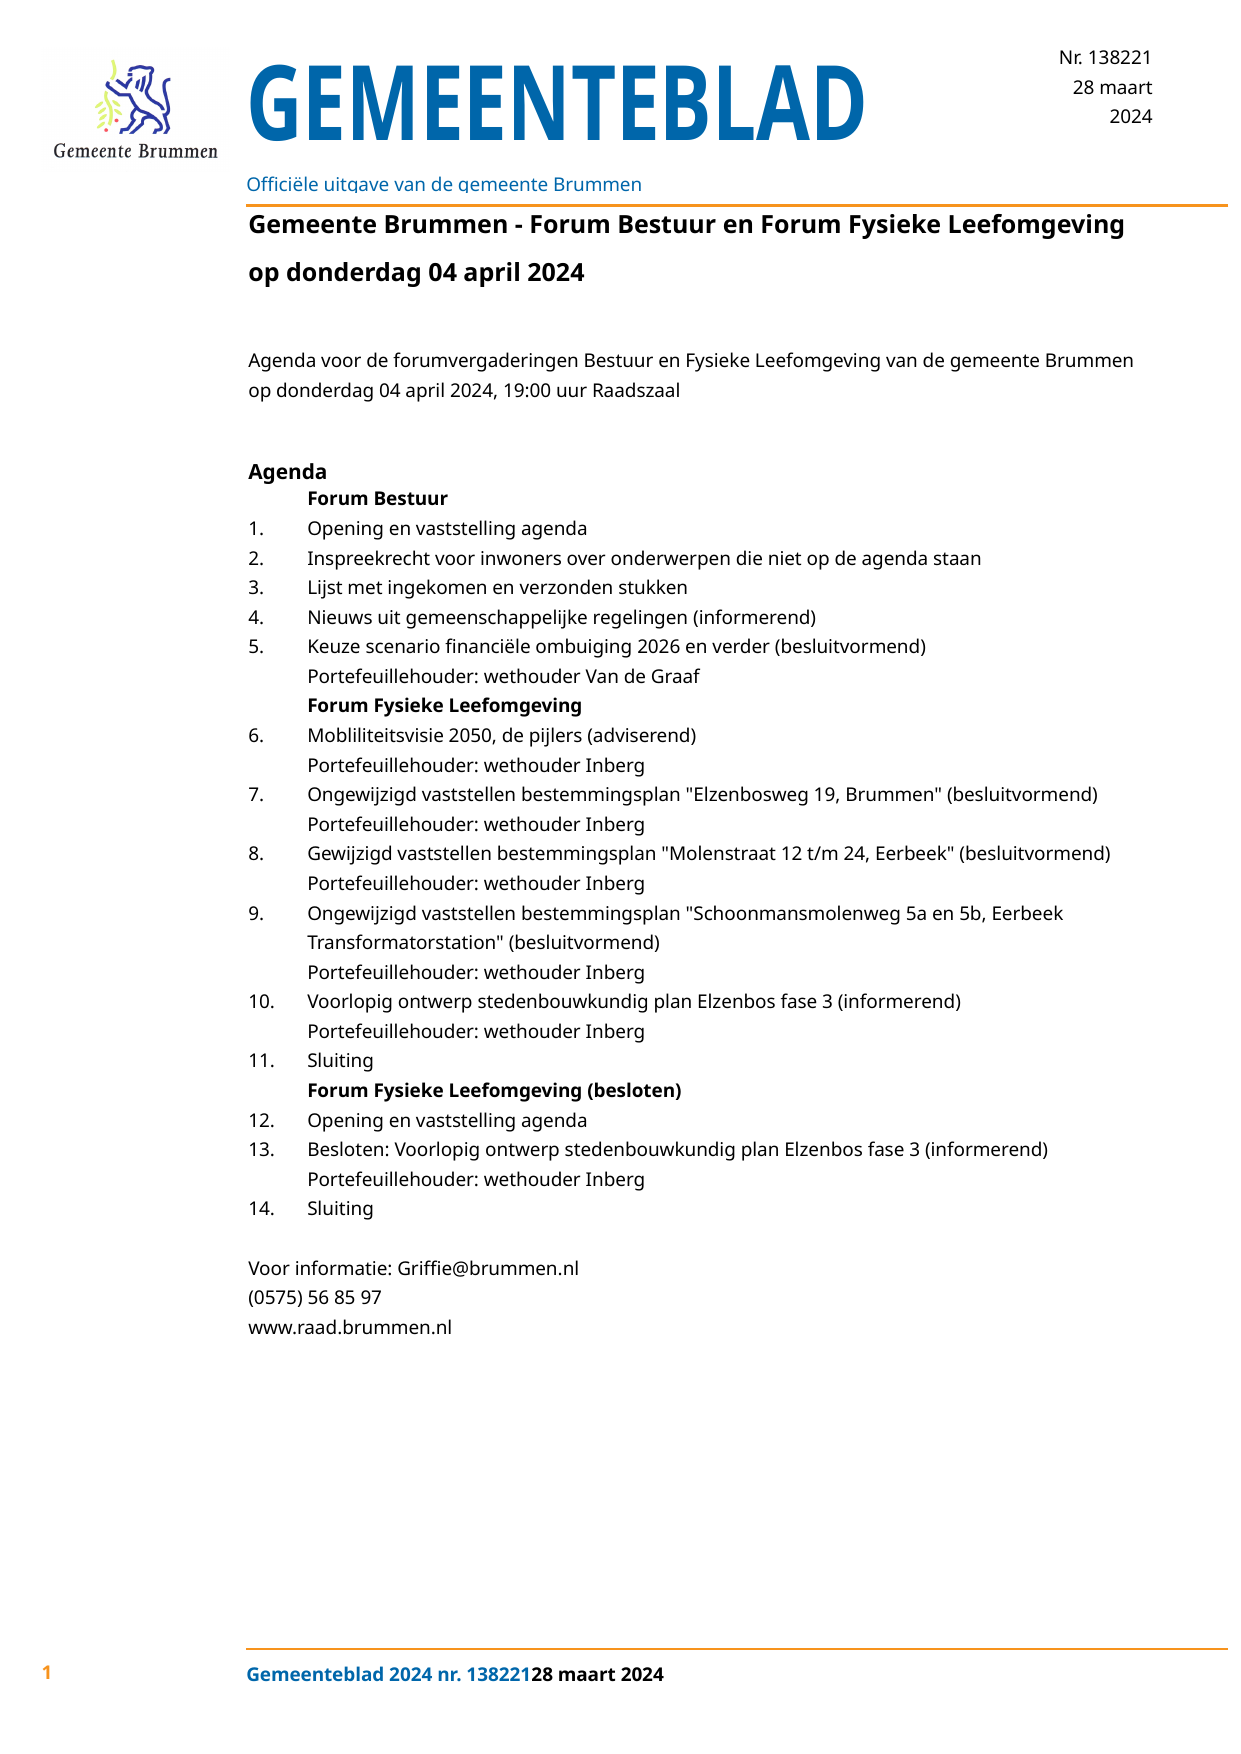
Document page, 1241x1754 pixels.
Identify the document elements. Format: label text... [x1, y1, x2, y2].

list Ongewijzigd vaststellen bestemmingsplan "Schoonmansmolenweg 5a en 5b, Eerbeek Transformatorstation" (besluitvormend) [248, 900, 1152, 955]
text Agenda [248, 457, 1152, 486]
list Portefeuillehouder: wethouder Inberg [248, 1166, 1152, 1192]
list Portefeuillehouder: wethouder Van de Graaf [248, 663, 1152, 689]
list Forum Fysieke Leefomgeving (besloten) [248, 1077, 1152, 1103]
text www.raad.brummen.nl [248, 1314, 1152, 1339]
list Voorlopig ontwerp stedenbouwkundig plan Elzenbos fase 3 (informerend) [248, 988, 1152, 1014]
list Sluiting [248, 1048, 1152, 1073]
list Gewijzigd vaststellen bestemmingsplan "Molenstraat 12 t/m 24, Eerbeek" (besluitvormend) [248, 841, 1152, 866]
list Portefeuillehouder: wethouder Inberg [248, 752, 1152, 777]
list Portefeuillehouder: wethouder Inberg [248, 811, 1152, 837]
list Ongewijzigd vaststellen bestemmingsplan "Elzenbosweg 19, Brummen" (besluitvormend) [248, 781, 1152, 807]
list Opening en vaststelling agenda [248, 515, 1152, 541]
list Forum Bestuur [248, 486, 1152, 511]
text Voor informatie: Griffie@brummen.nl [248, 1255, 1152, 1280]
list Sluiting [248, 1196, 1152, 1221]
list Portefeuillehouder: wethouder Inberg [248, 1018, 1152, 1044]
list Lijst met ingekomen en verzonden stukken [248, 574, 1152, 600]
picture [41, 47, 231, 172]
text (0575) 56 85 97 [248, 1284, 1152, 1310]
list Portefeuillehouder: wethouder Inberg [248, 870, 1152, 896]
text Gemeente Brummen - Forum Bestuur en Forum Fysieke Leefomgeving op donderdag 04 april 2024 [248, 207, 1152, 288]
list Besloten: Voorlopig ontwerp stedenbouwkundig plan Elzenbos fase 3 (informerend) [248, 1136, 1152, 1162]
list Portefeuillehouder: wethouder Inberg [248, 959, 1152, 984]
list Keuze scenario financiële ombuiging 2026 en verder (besluitvormend) [248, 633, 1152, 659]
text Agenda voor de forumvergaderingen Bestuur en Fysieke Leefomgeving van de gemeente Brummen op donderdag 04 april 2024, 19:00 uur Raadszaal [248, 347, 1152, 403]
list Opening en vaststelling agenda [248, 1107, 1152, 1132]
list Mobliliteitsvisie 2050, de pijlers (adviserend) [248, 722, 1152, 748]
list Inspreekrecht voor inwoners over onderwerpen die niet op de agenda staan [248, 545, 1152, 570]
list Forum Fysieke Leefomgeving [248, 693, 1152, 718]
list Nieuws uit gemeenschappelijke regelingen (informerend) [248, 604, 1152, 629]
